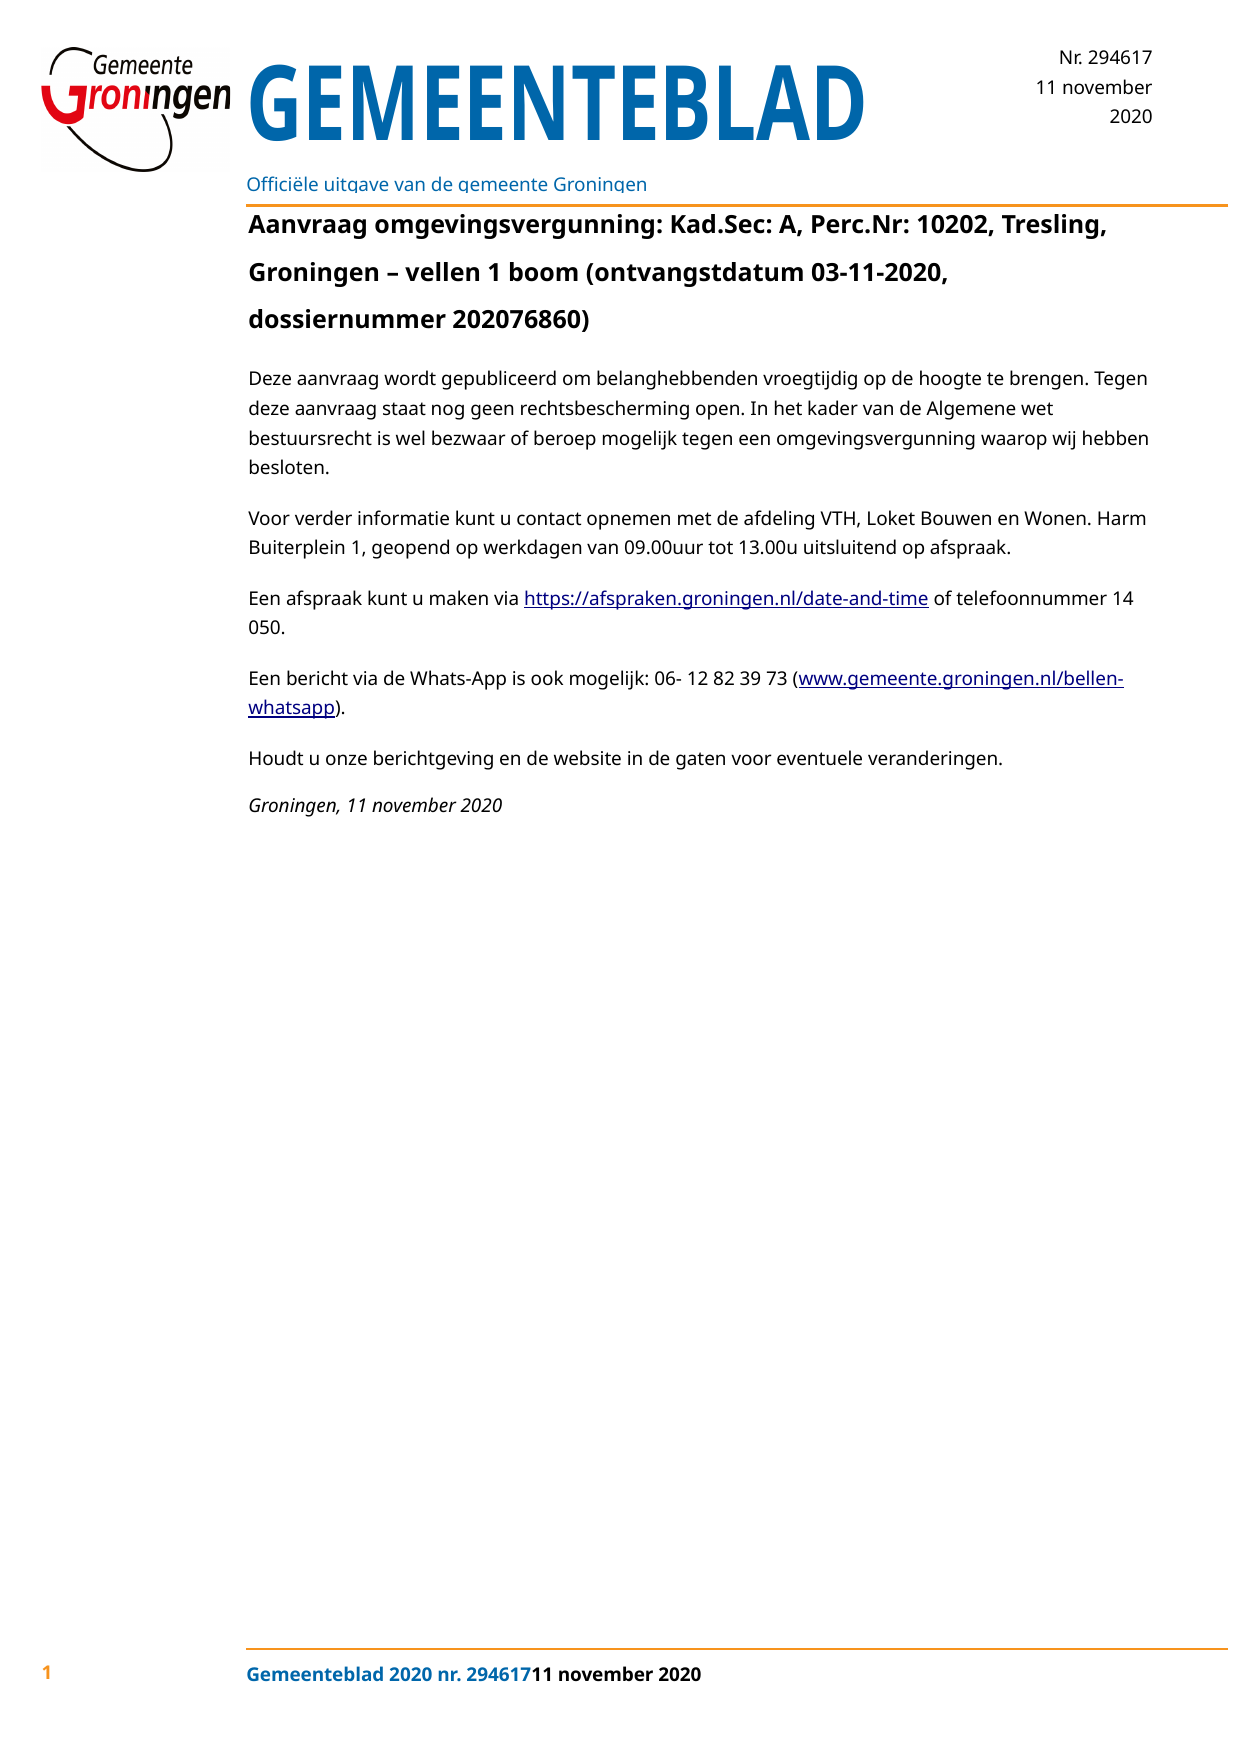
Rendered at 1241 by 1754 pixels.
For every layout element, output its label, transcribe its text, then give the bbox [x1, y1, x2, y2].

text Aanvraag omgevingsvergunning: Kad.Sec: A, Perc.Nr: 10202, Tresling, Groningen – vellen 1 boom (ontvangstdatum 03-11-2020, dossiernummer 202076860) [248, 207, 1152, 336]
text Houdt u onze berichtgeving en de website in de gaten voor eventuele veranderingen. [248, 745, 1152, 770]
text Een afspraak kunt u maken via https://afspraken.groningen.nl/date-and-time of telefoonnummer 14 050. [248, 585, 1152, 640]
picture [41, 47, 231, 172]
text Deze aanvraag wordt gepubliceerd om belanghebbenden vroegtijdig op de hoogte te brengen. Tegen deze aanvraag staat nog geen rechtsbescherming open. In het kader van de Algemene wet bestuursrecht is wel bezwaar of beroep mogelijk tegen een omgevingsvergunning waarop wij hebben besloten. [248, 366, 1152, 480]
text Voor verder informatie kunt u contact opnemen met de afdeling VTH, Loket Bouwen en Wonen. Harm Buiterplein 1, geopend op werkdagen van 09.00uur tot 13.00u uitsluitend op afspraak. [248, 505, 1152, 560]
text Groningen, 11 november 2020 [248, 792, 1152, 818]
text Een bericht via de Whats-App is ook mogelijk: 06- 12 82 39 73 (www.gemeente.groningen.nl/bellen-whatsapp). [248, 665, 1152, 720]
